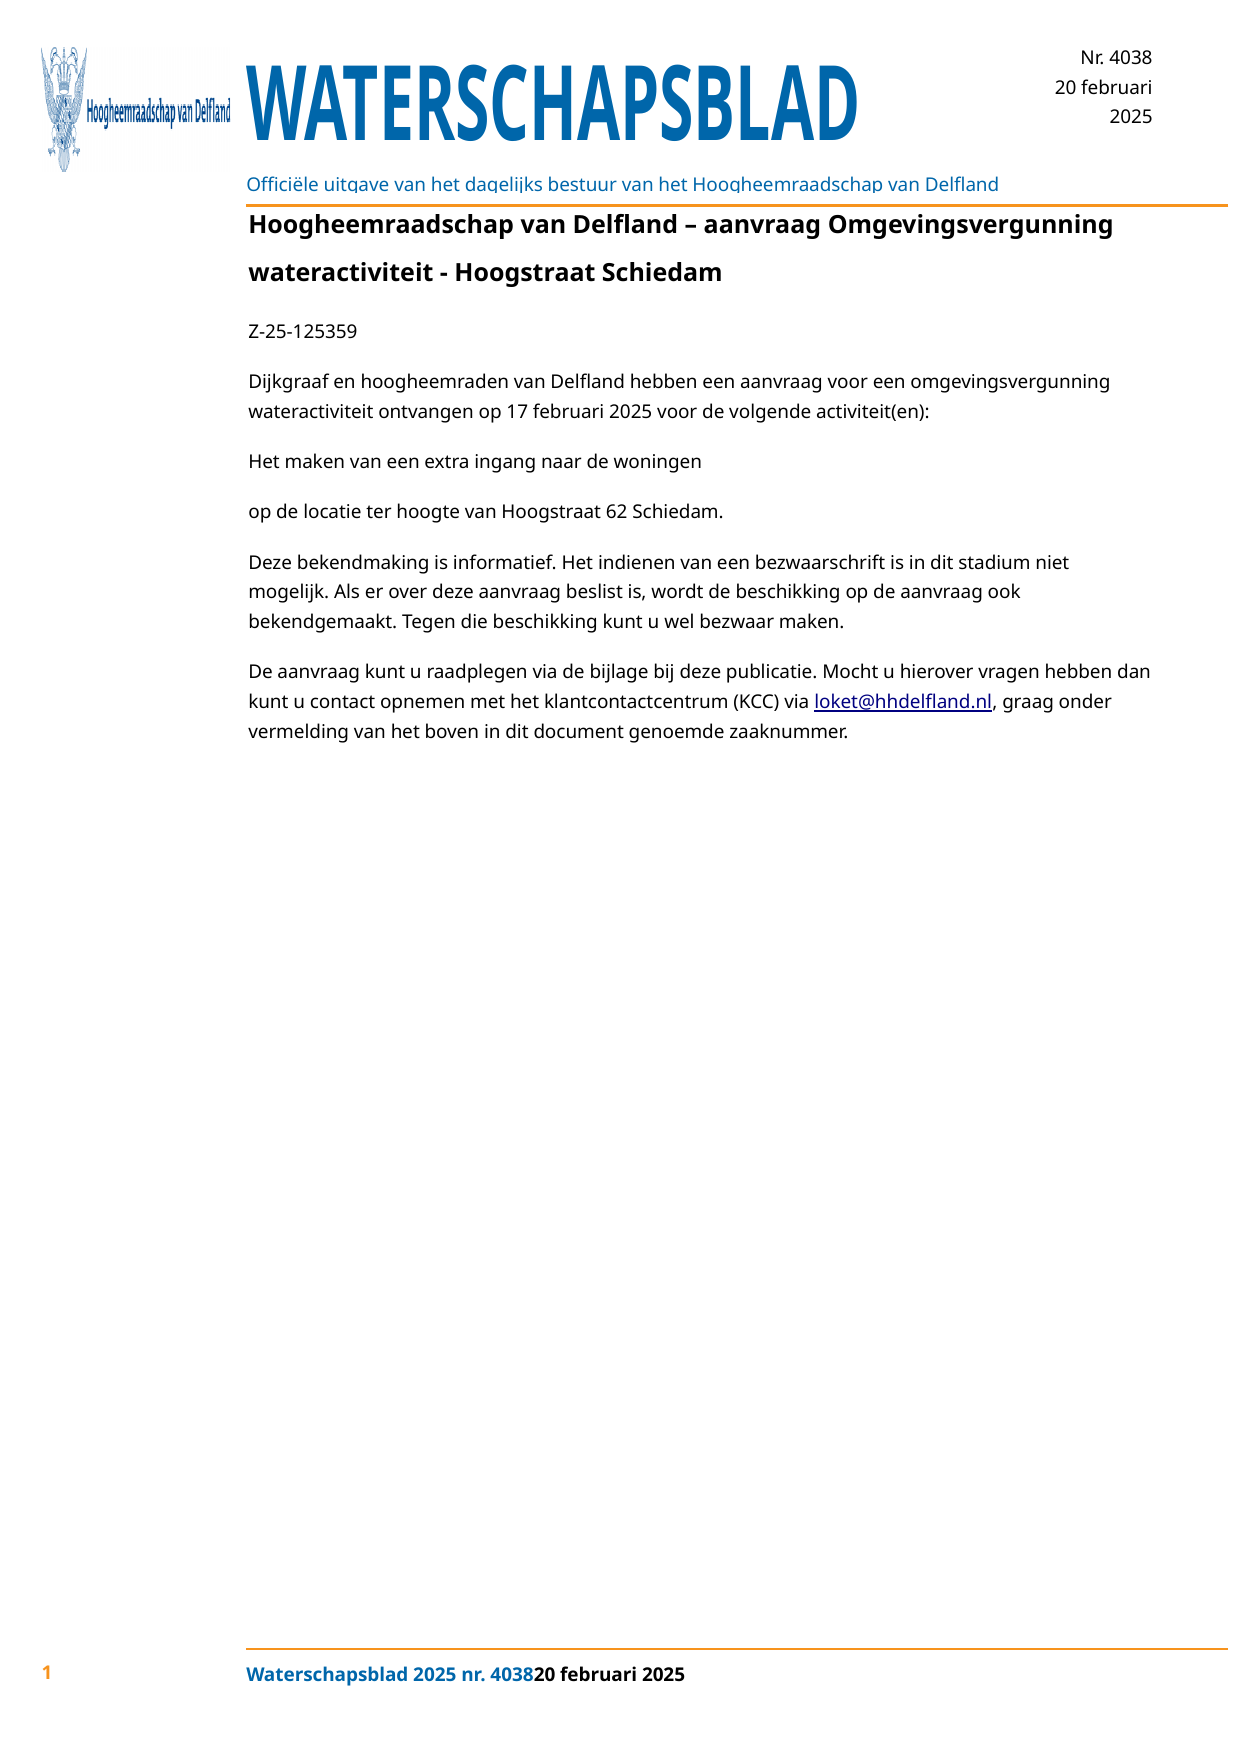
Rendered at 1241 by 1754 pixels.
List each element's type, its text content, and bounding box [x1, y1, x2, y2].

text Dijkgraaf en hoogheemraden van Delfland hebben een aanvraag voor een omgevingsvergunning wateractiviteit ontvangen op 17 februari 2025 voor de volgende activiteit(en): [248, 368, 1152, 424]
text op de locatie ter hoogte van Hoogstraat 62 Schiedam. [248, 499, 1152, 524]
picture [41, 47, 231, 172]
text Z-25-125359 [248, 318, 1152, 344]
text Hoogheemraadschap van Delfland – aanvraag Omgevingsvergunning wateractiviteit - Hoogstraat Schiedam [248, 207, 1152, 288]
text Het maken van een extra ingang naar de woningen [248, 448, 1152, 474]
text De aanvraag kunt u raadplegen via de bijlage bij deze publicatie. Mocht u hierover vragen hebben dan kunt u contact opnemen met het klantcontactcentrum (KCC) via loket@hhdelfland.nl, graag onder vermelding van het boven in dit document genoemde zaaknummer. [248, 659, 1152, 744]
text Deze bekendmaking is informatief. Het indienen van een bezwaarschrift is in dit stadium niet mogelijk. Als er over deze aanvraag beslist is, wordt de beschikking op de aanvraag ook bekendgemaakt. Tegen die beschikking kunt u wel bezwaar maken. [248, 549, 1152, 634]
